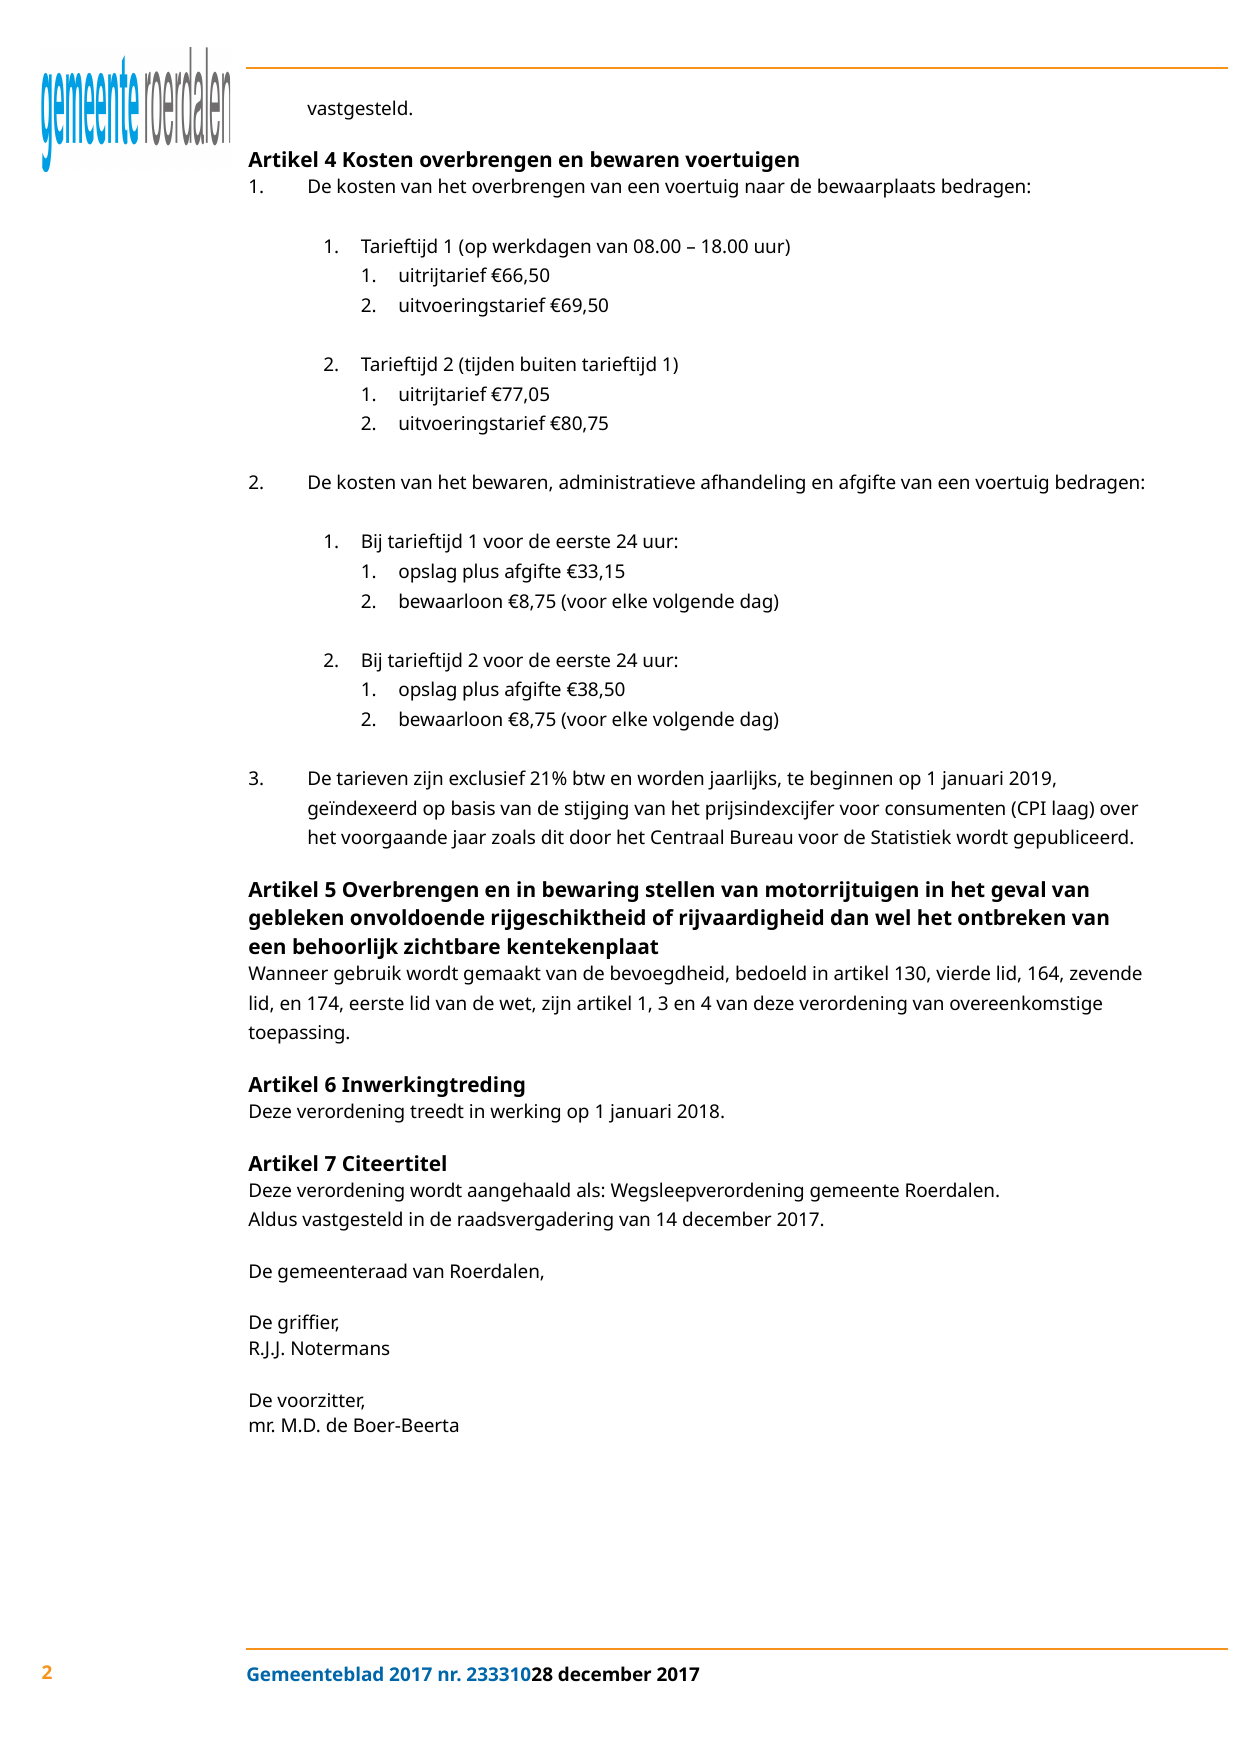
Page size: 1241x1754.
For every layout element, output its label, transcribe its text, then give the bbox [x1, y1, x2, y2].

list uitrijtarief €77,05 [361, 381, 1152, 406]
list opslag plus afgifte €38,50 [361, 677, 1152, 702]
text Artikel 7 Citeertitel [248, 1149, 1152, 1177]
text De griffier, [248, 1309, 1152, 1335]
list Bij tarieftijd 2 voor de eerste 24 uur: [323, 647, 1152, 673]
text Artikel 6 Inwerkingtreding [248, 1070, 1152, 1098]
list vastgesteld. [248, 95, 1152, 121]
picture [41, 47, 231, 172]
text De gemeenteraad van Roerdalen, [248, 1258, 1152, 1284]
list De kosten van het overbrengen van een voertuig naar de bewaarplaats bedragen: [248, 174, 1152, 199]
list Tarieftijd 1 (op werkdagen van 08.00 – 18.00 uur) [323, 233, 1152, 258]
list Bij tarieftijd 1 voor de eerste 24 uur: [323, 529, 1152, 554]
list bewaarloon €8,75 (voor elke volgende dag) [361, 706, 1152, 732]
text Aldus vastgesteld in de raadsvergadering van 14 december 2017. [248, 1207, 1152, 1232]
list Tarieftijd 2 (tijden buiten tarieftijd 1) [323, 351, 1152, 377]
text mr. M.D. de Boer-Beerta [248, 1412, 1152, 1438]
list De tarieven zijn exclusief 21% btw en worden jaarlijks, te beginnen op 1 januari 2019, geïndexeerd op basis van de stijging van het prijsindexcijfer voor consumenten (CPI laag) over het voorgaande jaar zoals dit door het Centraal Bureau voor de Statistiek wordt gepubliceerd. [248, 765, 1152, 850]
picture [41, 134, 48, 172]
text Deze verordening wordt aangehaald als: Wegsleepverordening gemeente Roerdalen. [248, 1177, 1152, 1203]
text Artikel 5 Overbrengen en in bewaring stellen van motorrijtuigen in het geval van gebleken onvoldoende rijgeschiktheid of rijvaardigheid dan wel het ontbreken van een behoorlijk zichtbare kentekenplaat [248, 875, 1152, 960]
list uitvoeringstarief €69,50 [361, 292, 1152, 318]
list uitvoeringstarief €80,75 [361, 410, 1152, 436]
list De kosten van het bewaren, administratieve afhandeling en afgifte van een voertuig bedragen: [248, 469, 1152, 495]
text Wanneer gebruik wordt gemaakt van de bevoegdheid, bedoeld in artikel 130, vierde lid, 164, zevende lid, en 174, eerste lid van de wet, zijn artikel 1, 3 en 4 van deze verordening van overeenkomstige toepassing. [248, 960, 1152, 1045]
list bewaarloon €8,75 (voor elke volgende dag) [361, 588, 1152, 613]
list opslag plus afgifte €33,15 [361, 558, 1152, 584]
list uitrijtarief €66,50 [361, 262, 1152, 288]
text Artikel 4 Kosten overbrengen en bewaren voertuigen [248, 145, 1152, 174]
text Deze verordening treedt in werking op 1 januari 2018. [248, 1098, 1152, 1124]
text R.J.J. Notermans [248, 1335, 1152, 1361]
text De voorzitter, [248, 1387, 1152, 1412]
